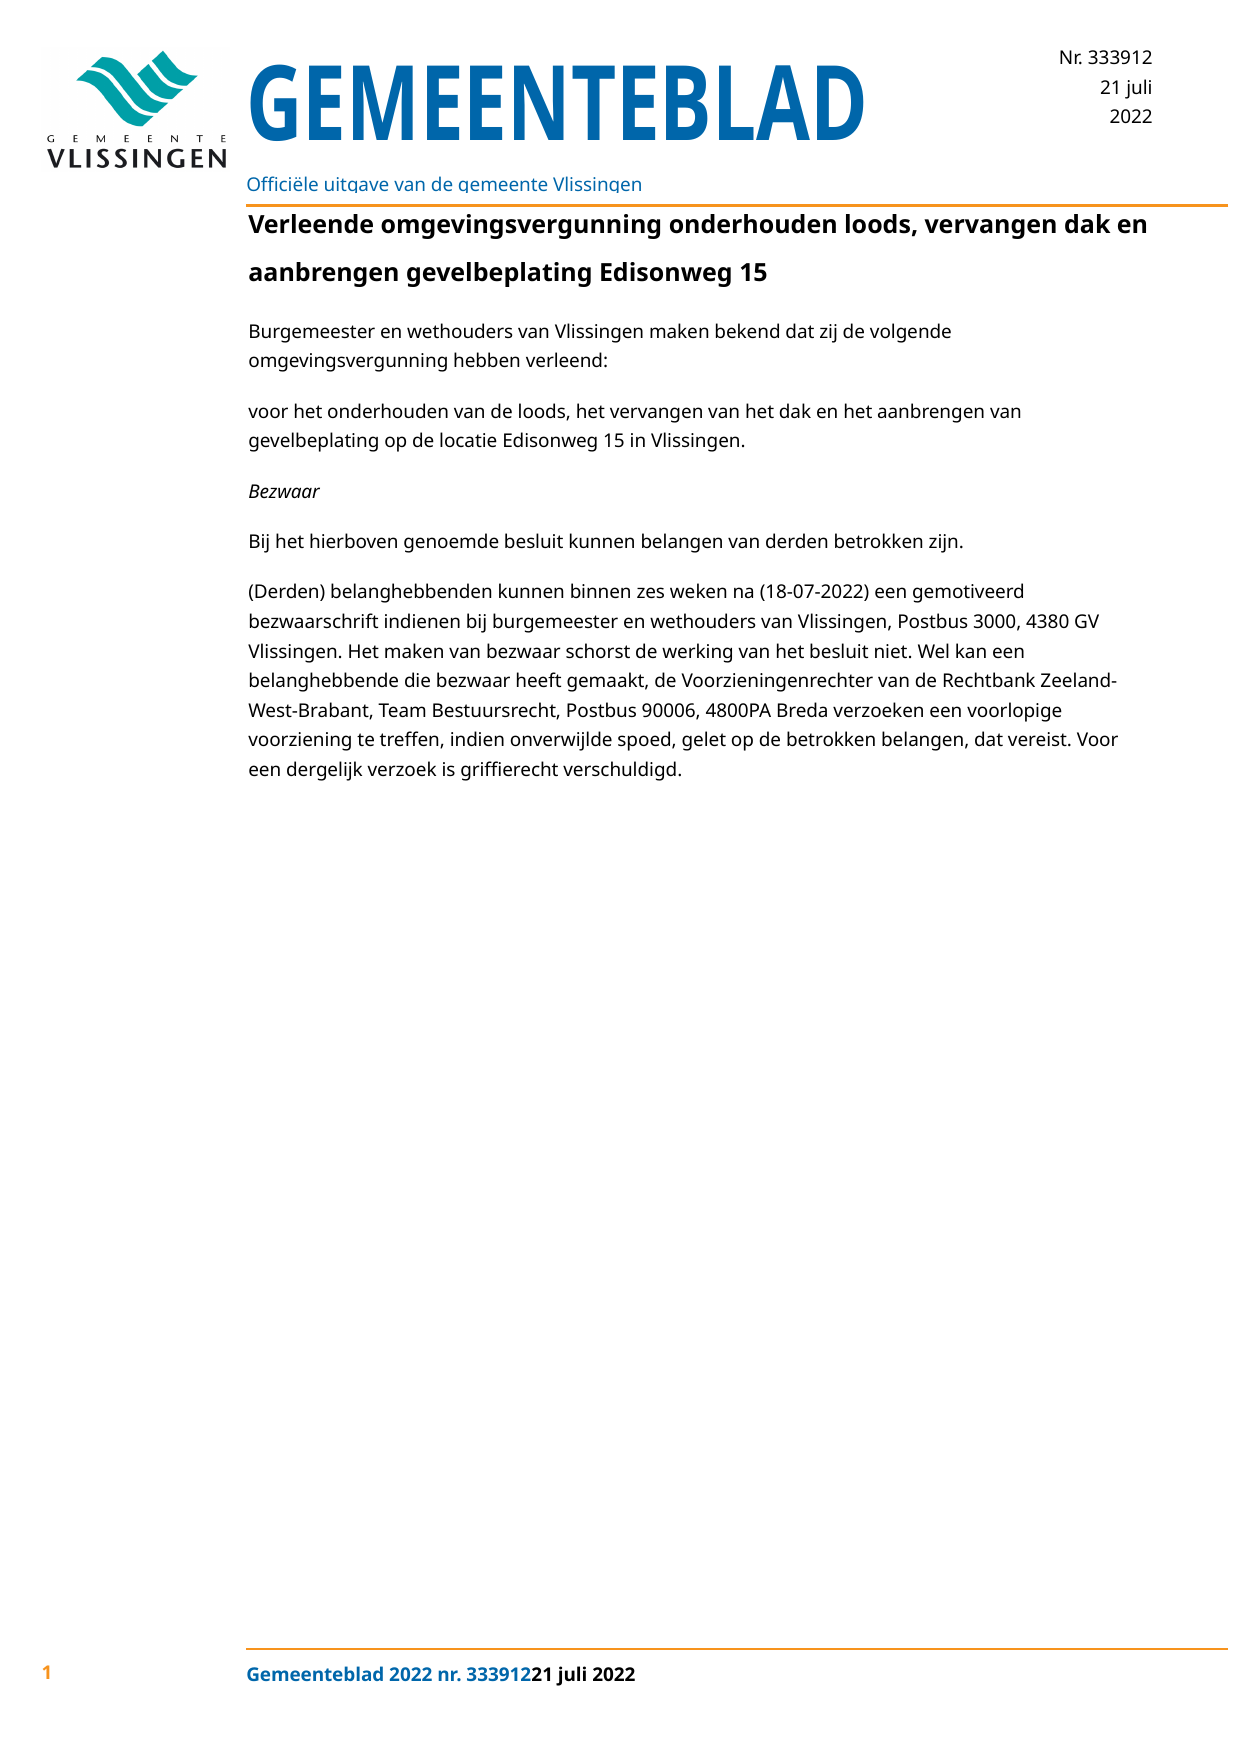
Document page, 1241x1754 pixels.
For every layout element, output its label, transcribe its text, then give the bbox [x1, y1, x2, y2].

picture [41, 47, 231, 172]
text Bij het hierboven genoemde besluit kunnen belangen van derden betrokken zijn. [248, 528, 1152, 554]
text Burgemeester en wethouders van Vlissingen maken bekend dat zij de volgende omgevingsvergunning hebben verleend: [248, 318, 1152, 373]
text Verleende omgevingsvergunning onderhouden loods, vervangen dak en aanbrengen gevelbeplating Edisonweg 15 [248, 207, 1152, 288]
text Bezwaar [248, 478, 1152, 504]
text (Derden) belanghebbenden kunnen binnen zes weken na (18-07-2022) een gemotiveerd bezwaarschrift indienen bij burgemeester en wethouders van Vlissingen, Postbus 3000, 4380 GV Vlissingen. Het maken van bezwaar schorst de werking van het besluit niet. Wel kan een belanghebbende die bezwaar heeft gemaakt, de Voorzieningenrechter van de Rechtbank Zeeland-West-Brabant, Team Bestuursrecht, Postbus 90006, 4800PA Breda verzoeken een voorlopige voorziening te treffen, indien onverwijlde spoed, gelet op de betrokken belangen, dat vereist. Voor een dergelijk verzoek is griffierecht verschuldigd. [248, 579, 1152, 782]
text voor het onderhouden van de loods, het vervangen van het dak en het aanbrengen van gevelbeplating op de locatie Edisonweg 15 in Vlissingen. [248, 398, 1152, 453]
